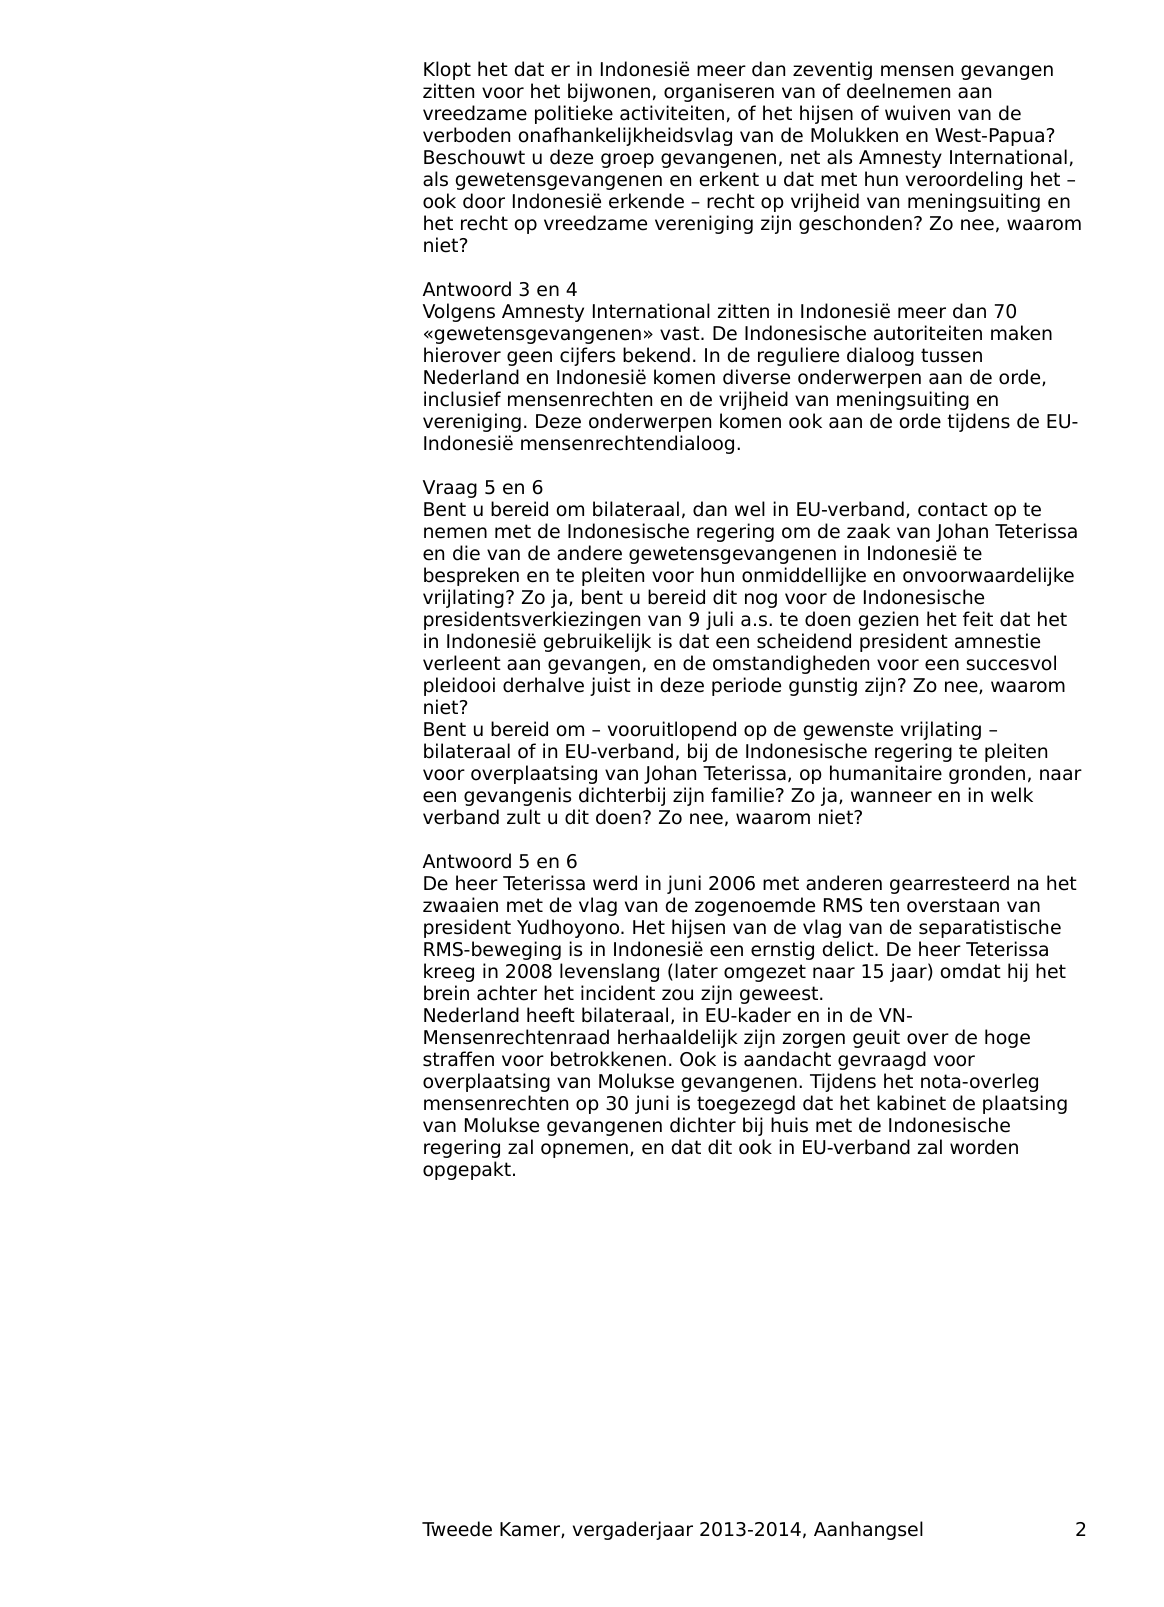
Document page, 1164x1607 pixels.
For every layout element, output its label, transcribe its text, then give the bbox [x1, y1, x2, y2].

text Bent u bereid om – vooruitlopend op de gewenste vrijlating – bilateraal of in EU-verband, bij de Indonesische regering te pleiten voor overplaatsing van Johan Teterissa, op humanitaire gronden, naar een gevangenis dichterbij zijn familie? Zo ja, wanneer en in welk verband zult u dit doen? Zo nee, waarom niet? [422, 719, 1087, 829]
text Vraag 5 en 6 [422, 477, 1087, 499]
text De heer Teterissa werd in juni 2006 met anderen gearresteerd na het zwaaien met de vlag van de zogenoemde RMS ten overstaan van president Yudhoyono. Het hijsen van de vlag van de separatistische RMS-beweging is in Indonesië een ernstig delict. De heer Teterissa kreeg in 2008 levenslang (later omgezet naar 15 jaar) omdat hij het brein achter het incident zou zijn geweest. [422, 873, 1087, 1005]
text Nederland heeft bilateraal, in EU-kader en in de VN-Mensenrechtenraad herhaaldelijk zijn zorgen geuit over de hoge straffen voor betrokkenen. Ook is aandacht gevraagd voor overplaatsing van Molukse gevangenen. Tijdens het nota-overleg mensenrechten op 30 juni is toegezegd dat het kabinet de plaatsing van Molukse gevangenen dichter bij huis met de Indonesische regering zal opnemen, en dat dit ook in EU-verband zal worden opgepakt. [422, 1005, 1087, 1181]
text Bent u bereid om bilateraal, dan wel in EU-verband, contact op te nemen met de Indonesische regering om de zaak van Johan Teterissa en die van de andere gewetensgevangenen in Indonesië te bespreken en te pleiten voor hun onmiddellijke en onvoorwaardelijke vrijlating? Zo ja, bent u bereid dit nog voor de Indonesische presidentsverkiezingen van 9 juli a.s. te doen gezien het feit dat het in Indonesië gebruikelijk is dat een scheidend president amnestie verleent aan gevangen, en de omstandigheden voor een succesvol pleidooi derhalve juist in deze periode gunstig zijn? Zo nee, waarom niet? [422, 499, 1087, 719]
text Antwoord 5 en 6 [422, 851, 1087, 873]
text Beschouwt u deze groep gevangenen, net als Amnesty International, als gewetensgevangenen en erkent u dat met hun veroordeling het – ook door Indonesië erkende – recht op vrijheid van meningsuiting en het recht op vreedzame vereniging zijn geschonden? Zo nee, waarom niet? [422, 147, 1087, 257]
text Volgens Amnesty International zitten in Indonesië meer dan 70 «gewetensgevangenen» vast. De Indonesische autoriteiten maken hierover geen cijfers bekend. In de reguliere dialoog tussen Nederland en Indonesië komen diverse onderwerpen aan de orde, inclusief mensenrechten en de vrijheid van meningsuiting en vereniging. Deze onderwerpen komen ook aan de orde tijdens de EU-Indonesië mensenrechtendialoog. [422, 301, 1087, 455]
text Klopt het dat er in Indonesië meer dan zeventig mensen gevangen zitten voor het bijwonen, organiseren van of deelnemen aan vreedzame politieke activiteiten, of het hijsen of wuiven van de verboden onafhankelijkheidsvlag van de Molukken en West-Papua? [422, 59, 1087, 147]
text Antwoord 3 en 4 [422, 279, 1087, 301]
